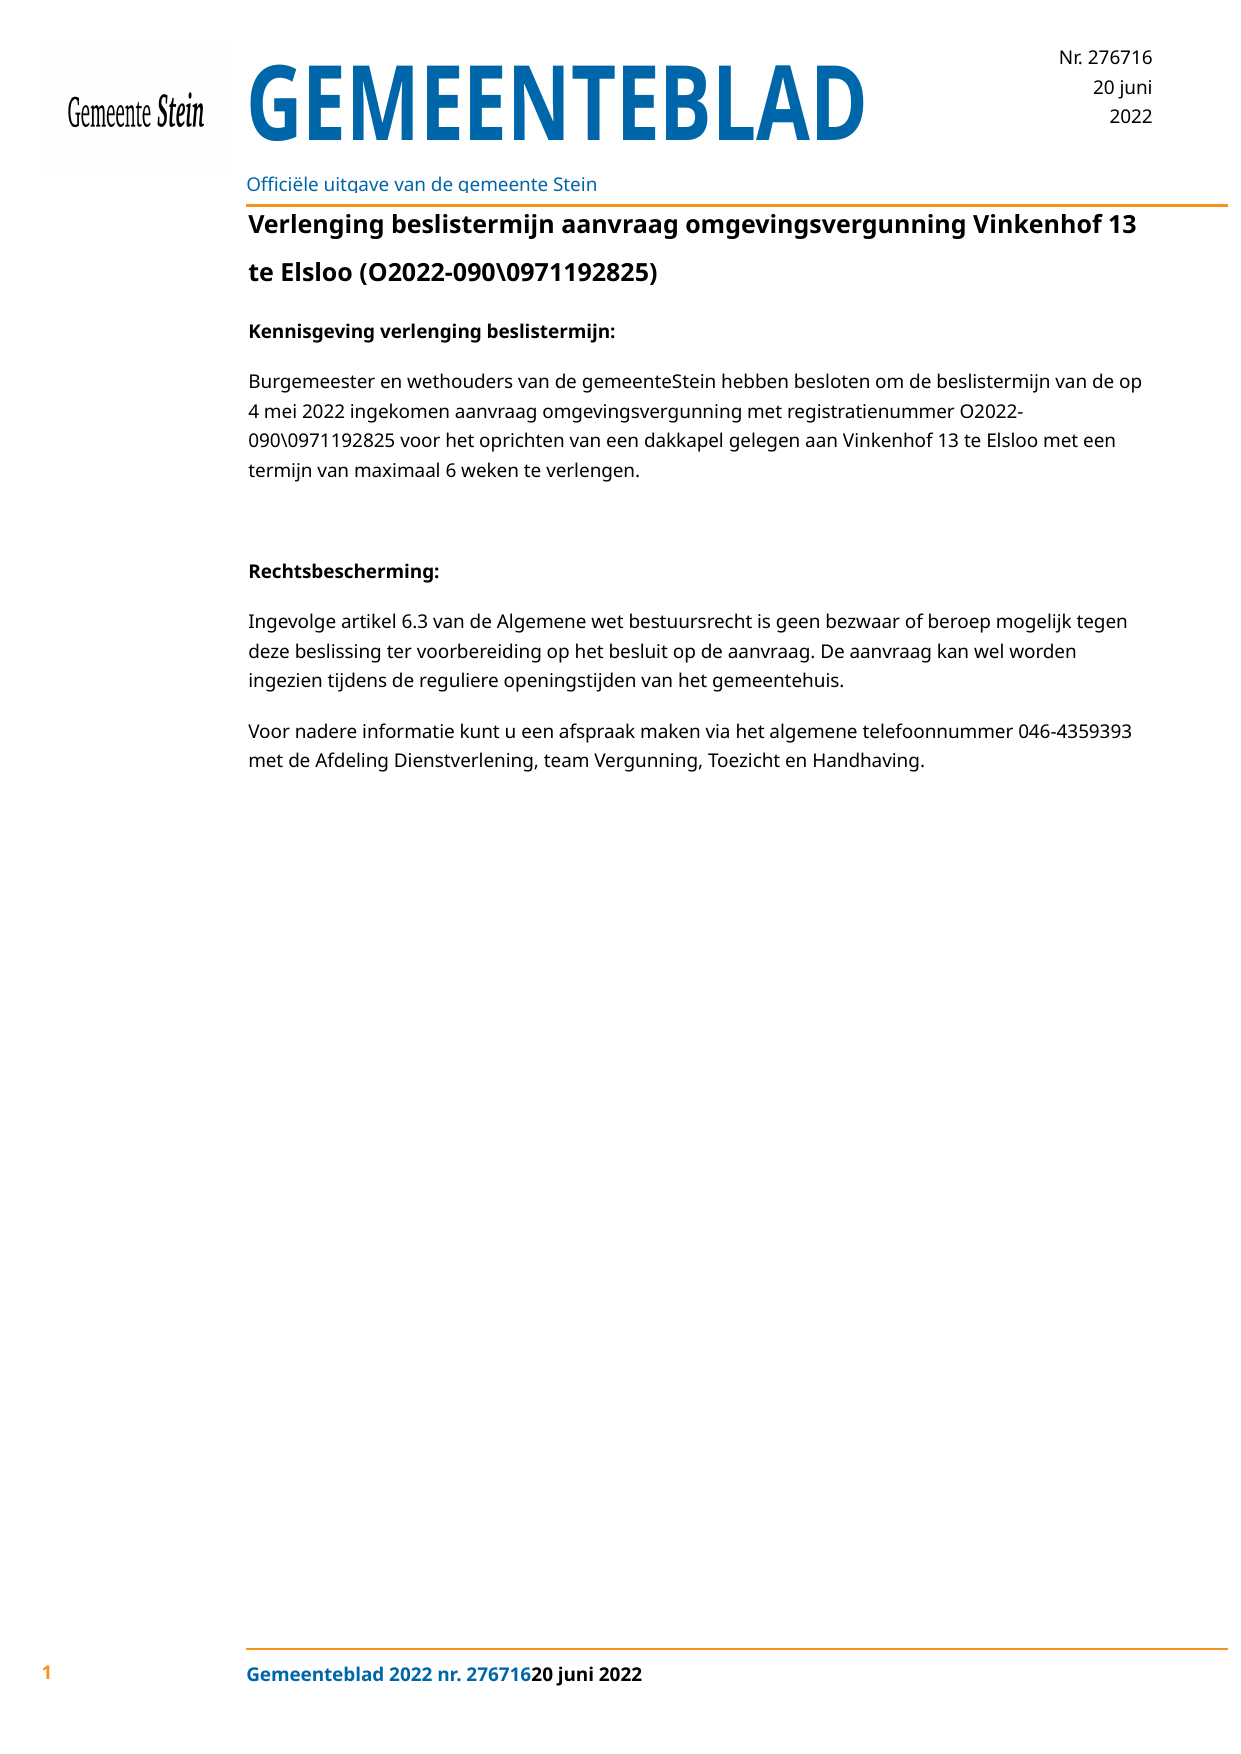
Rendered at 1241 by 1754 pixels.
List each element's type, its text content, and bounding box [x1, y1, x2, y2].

text Verlenging beslistermijn aanvraag omgevingsvergunning Vinkenhof 13 te Elsloo (O2022-090\0971192825) [248, 207, 1152, 288]
text Ingevolge artikel 6.3 van de Algemene wet bestuursrecht is geen bezwaar of beroep mogelijk tegen deze beslissing ter voorbereiding op het besluit op de aanvraag. De aanvraag kan wel worden ingezien tijdens de reguliere openingstijden van het gemeentehuis. [248, 608, 1152, 693]
picture [41, 47, 231, 172]
text Voor nadere informatie kunt u een afspraak maken via het algemene telefoonnummer 046-4359393 met de Afdeling Dienstverlening, team Vergunning, Toezicht en Handhaving. [248, 718, 1152, 773]
text Kennisgeving verlenging beslistermijn: [248, 318, 1152, 344]
text Rechtsbescherming: [248, 558, 1152, 584]
text Burgemeester en wethouders van de gemeenteStein hebben besloten om de beslistermijn van de op 4 mei 2022 ingekomen aanvraag omgevingsvergunning met registratienummer O2022-090\0971192825 voor het oprichten van een dakkapel gelegen aan Vinkenhof 13 te Elsloo met een termijn van maximaal 6 weken te verlengen. [248, 368, 1152, 483]
